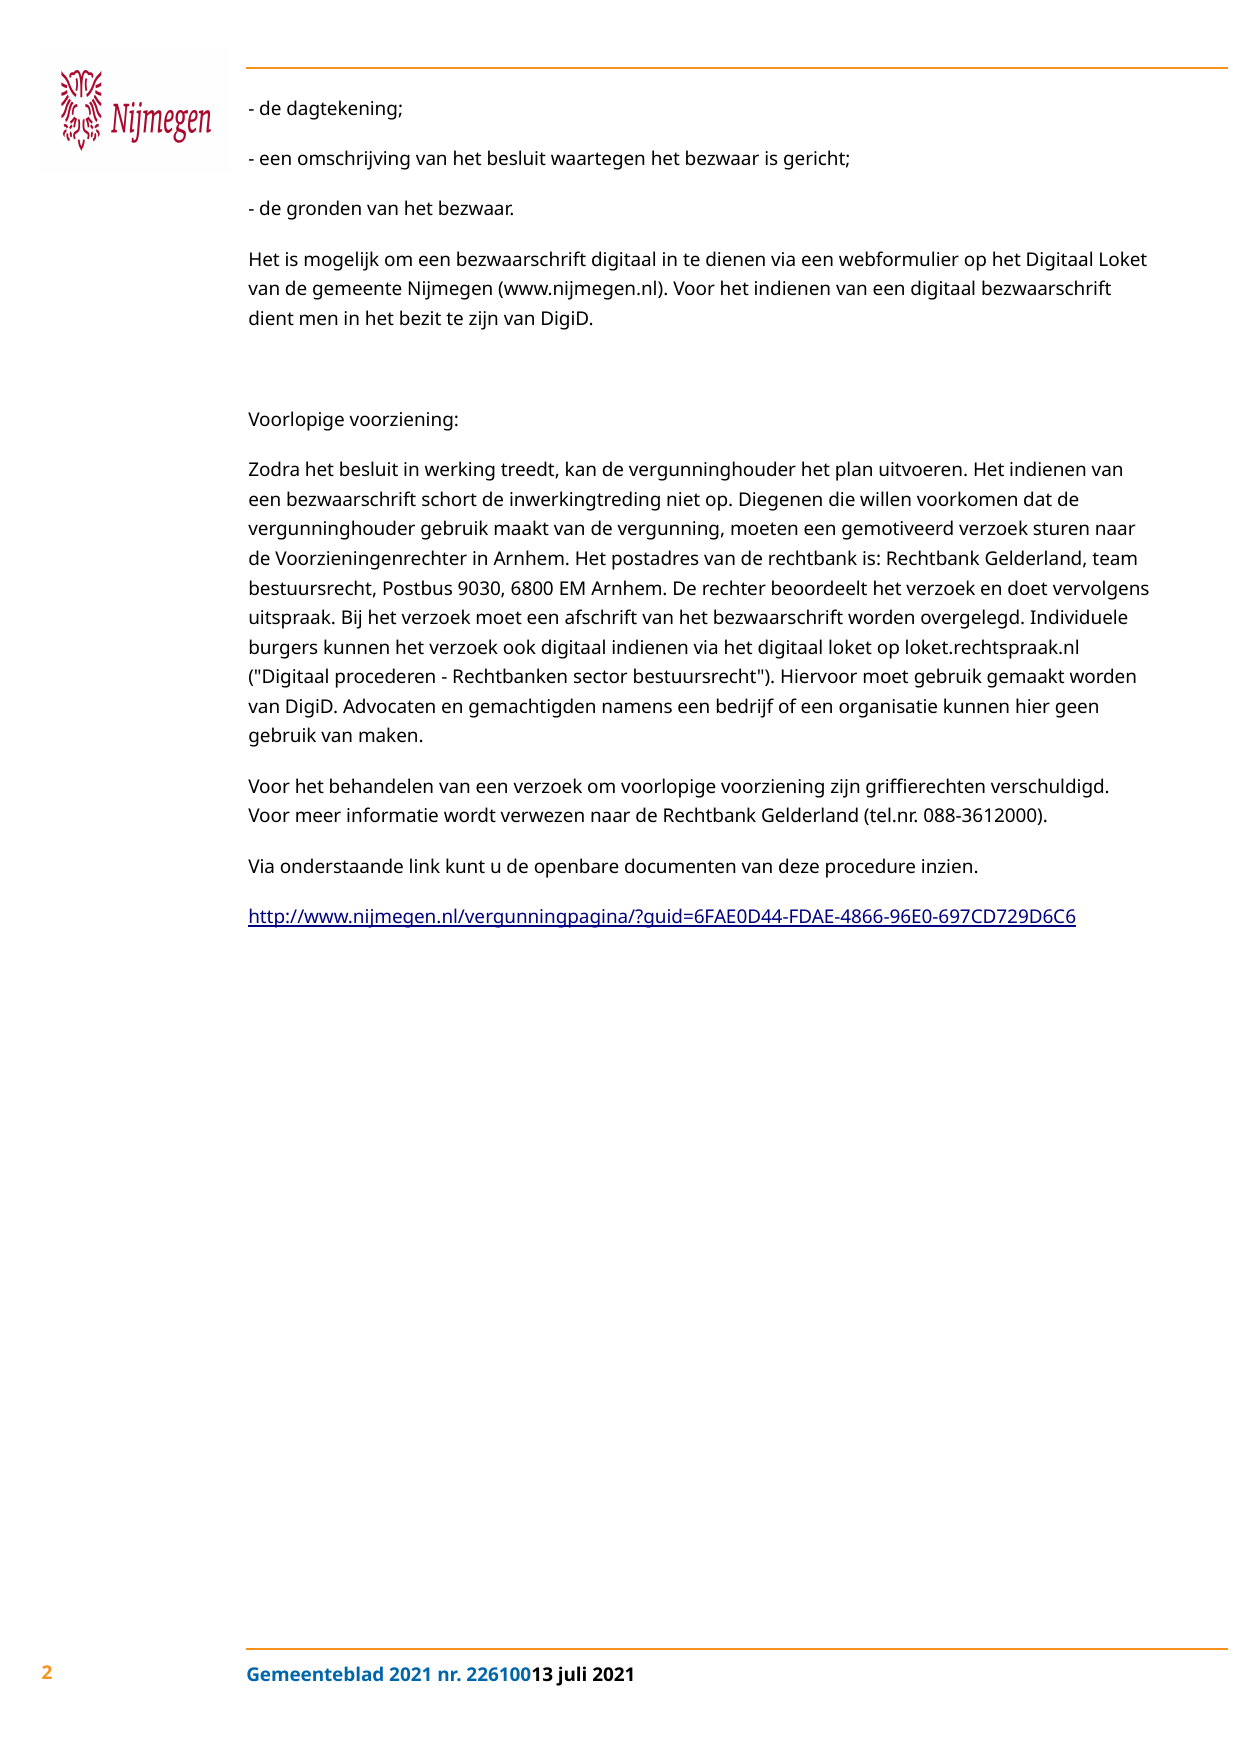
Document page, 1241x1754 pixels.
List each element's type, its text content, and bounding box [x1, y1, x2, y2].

picture [41, 47, 231, 172]
text Voorlopige voorziening: [248, 406, 1152, 432]
text - de dagtekening; [248, 95, 1152, 121]
text Voor het behandelen van een verzoek om voorlopige voorziening zijn griffierechten verschuldigd. Voor meer informatie wordt verwezen naar de Rechtbank Gelderland (tel.nr. 088-3612000). [248, 773, 1152, 828]
text http://www.nijmegen.nl/vergunningpagina/?guid=6FAE0D44-FDAE-4866-96E0-697CD729D6C6 [248, 903, 1152, 929]
text Via onderstaande link kunt u de openbare documenten van deze procedure inzien. [248, 853, 1152, 879]
text Zodra het besluit in werking treedt, kan de vergunninghouder het plan uitvoeren. Het indienen van een bezwaarschrift schort de inwerkingtreding niet op. Diegenen die willen voorkomen dat de vergunninghouder gebruik maakt van de vergunning, moeten een gemotiveerd verzoek sturen naar de Voorzieningenrechter in Arnhem. Het postadres van de rechtbank is: Rechtbank Gelderland, team bestuursrecht, Postbus 9030, 6800 EM Arnhem. De rechter beoordeelt het verzoek en doet vervolgens uitspraak. Bij het verzoek moet een afschrift van het bezwaarschrift worden overgelegd. Individuele burgers kunnen het verzoek ook digitaal indienen via het digitaal loket op loket.rechtspraak.nl ("Digitaal procederen - Rechtbanken sector bestuursrecht"). Hiervoor moet gebruik gemaakt worden van DigiD. Advocaten en gemachtigden namens een bedrijf of een organisatie kunnen hier geen gebruik van maken. [248, 456, 1152, 748]
text - de gronden van het bezwaar. [248, 196, 1152, 221]
text - een omschrijving van het besluit waartegen het bezwaar is gericht; [248, 145, 1152, 171]
text Het is mogelijk om een bezwaarschrift digitaal in te dienen via een webformulier op het Digitaal Loket van de gemeente Nijmegen (www.nijmegen.nl). Voor het indienen van een digitaal bezwaarschrift dient men in het bezit te zijn van DigiD. [248, 246, 1152, 331]
